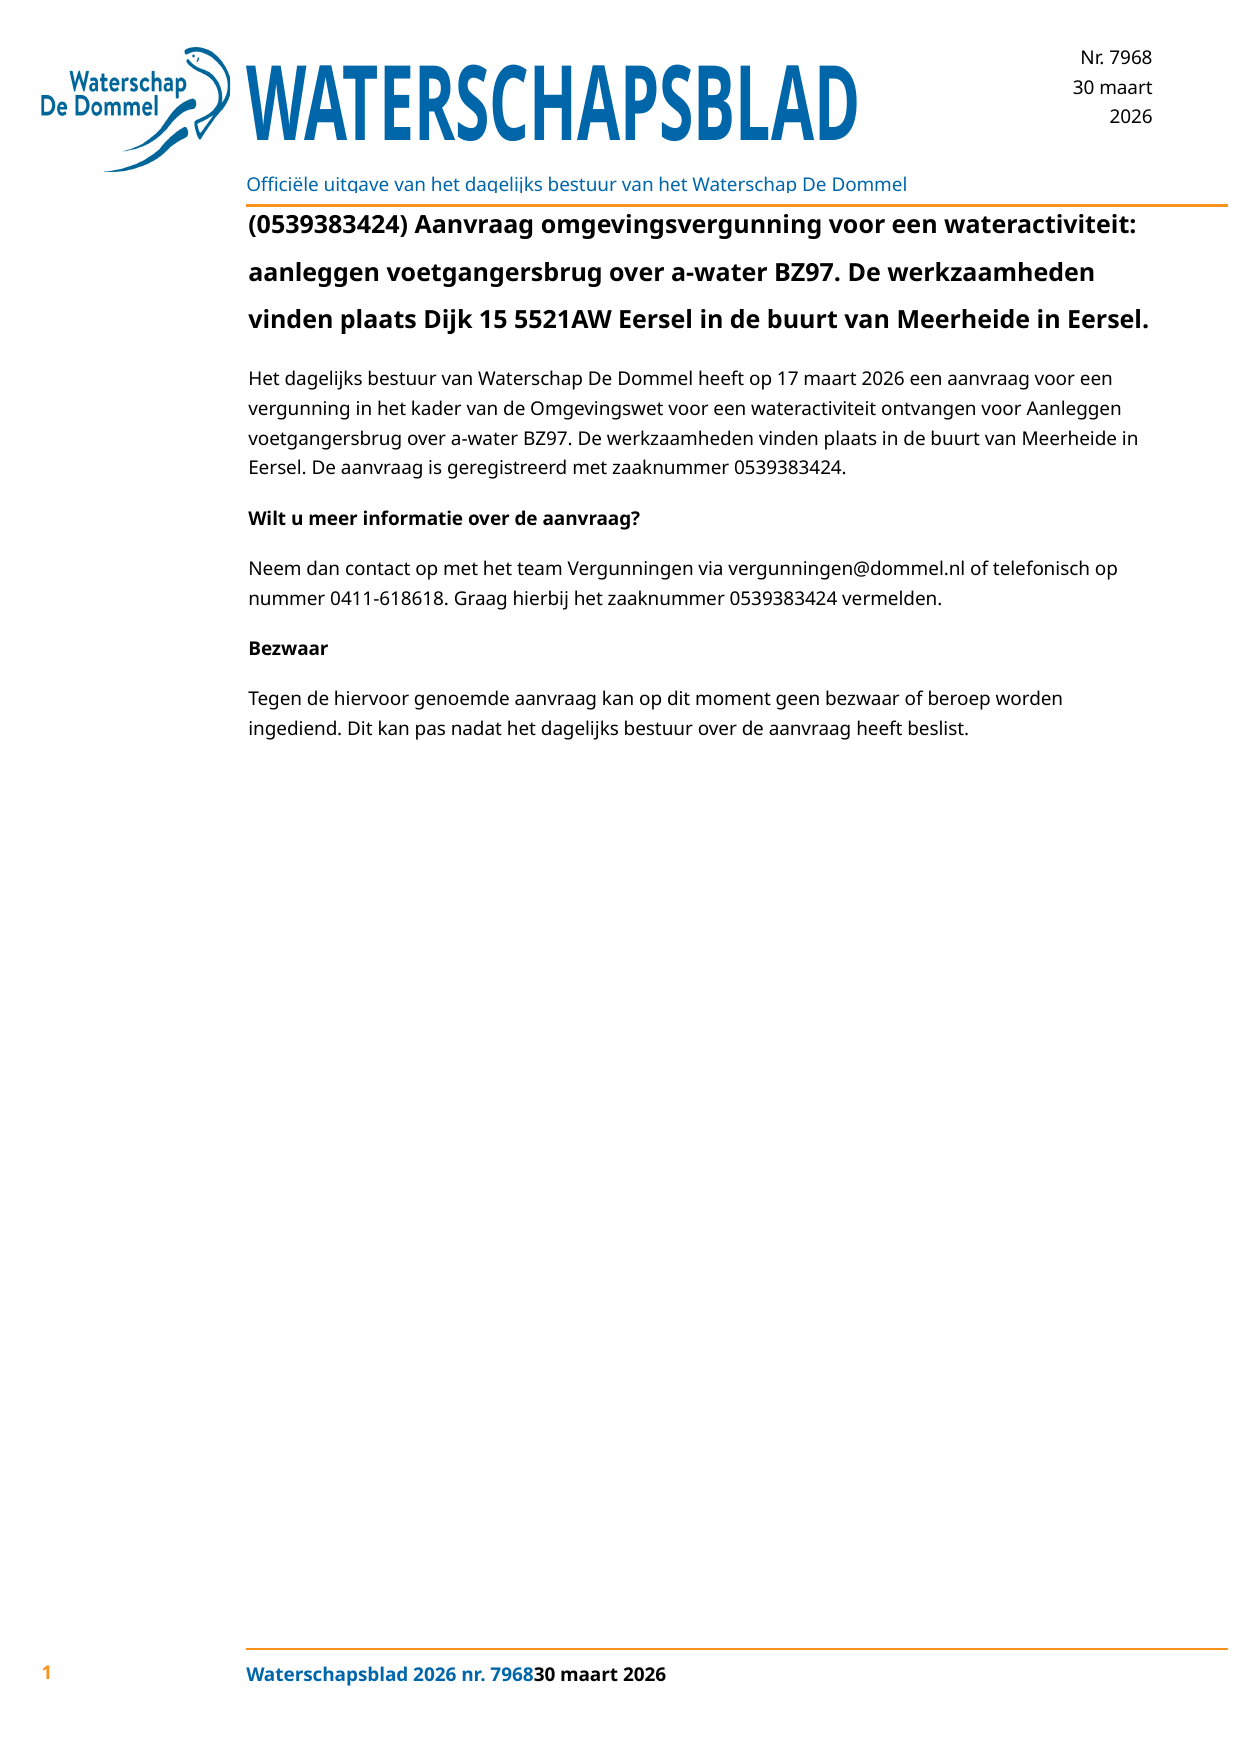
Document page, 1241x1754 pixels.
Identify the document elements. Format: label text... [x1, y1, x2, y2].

text Bezwaar [248, 635, 1152, 661]
picture [198, 118, 210, 131]
picture [204, 47, 231, 76]
text Wilt u meer informatie over de aanvraag? [248, 505, 1152, 530]
text Tegen de hiervoor genoemde aanvraag kan op dit moment geen bezwaar of beroep worden ingediend. Dit kan pas nadat het dagelijks bestuur over de aanvraag heeft beslist. [248, 686, 1152, 741]
text Neem dan contact op met het team Vergunningen via vergunningen@dommel.nl of telefonisch op nummer 0411-618618. Graag hierbij het zaaknummer 0539383424 vermelden. [248, 555, 1152, 610]
picture [45, 99, 51, 111]
picture [41, 47, 231, 172]
text Het dagelijks bestuur van Waterschap De Dommel heeft op 17 maart 2026 een aanvraag voor een vergunning in het kader van de Omgevingswet voor een wateractiviteit ontvangen voor Aanleggen voetgangersbrug over a-water BZ97. De werkzaamheden vinden plaats in de buurt van Meerheide in Eersel. De aanvraag is geregistreerd met zaaknummer 0539383424. [248, 366, 1152, 480]
text (0539383424) Aanvraag omgevingsvergunning voor een wateractiviteit: aanleggen voetgangersbrug over a-water BZ97. De werkzaamheden vinden plaats Dijk 15 5521AW Eersel in de buurt van Meerheide in Eersel. [248, 207, 1152, 336]
